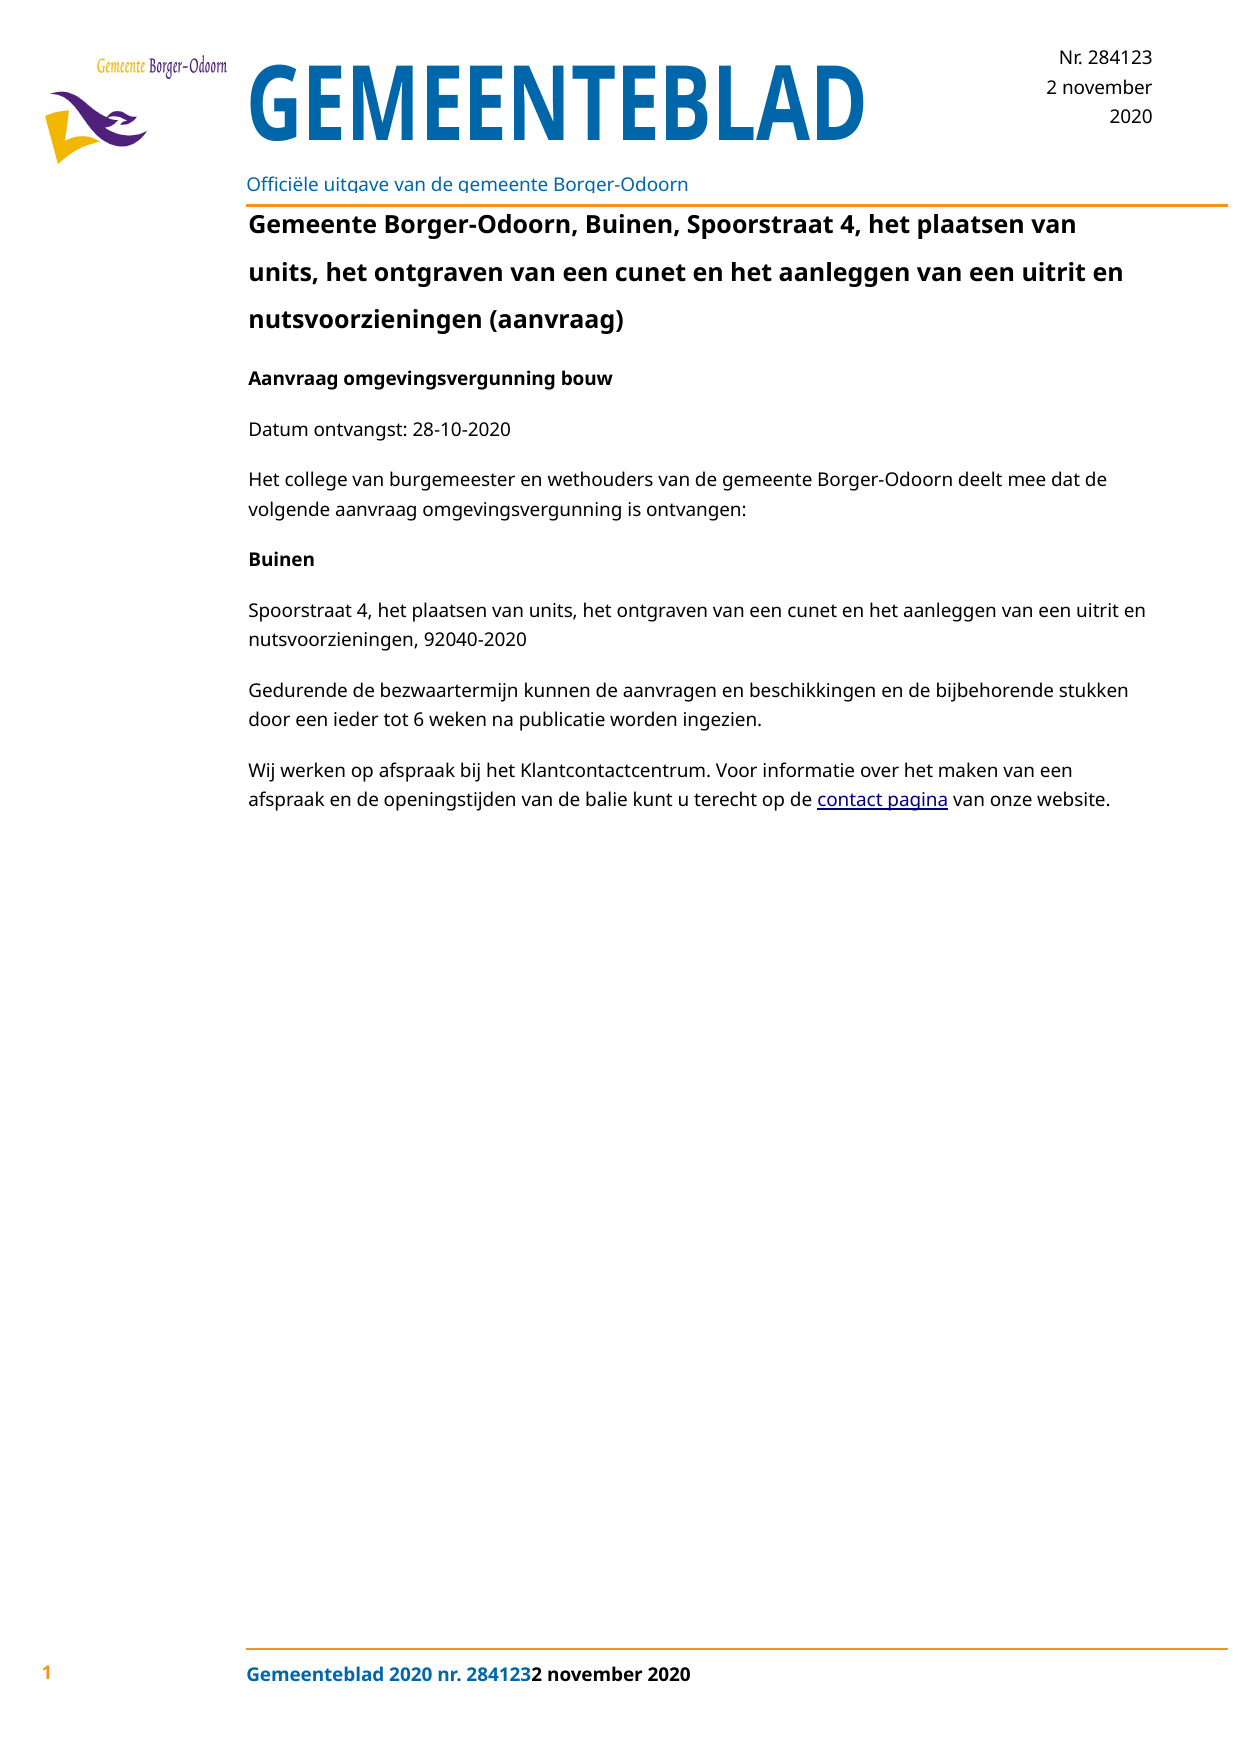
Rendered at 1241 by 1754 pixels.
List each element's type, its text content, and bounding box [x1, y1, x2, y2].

text Aanvraag omgevingsvergunning bouw [248, 366, 1152, 391]
text Gedurende de bezwaartermijn kunnen de aanvragen en beschikkingen en de bijbehorende stukken door een ieder tot 6 weken na publicatie worden ingezien. [248, 677, 1152, 732]
picture [41, 47, 231, 172]
text Spoorstraat 4, het plaatsen van units, het ontgraven van een cunet en het aanleggen van een uitrit en nutsvoorzieningen, 92040-2020 [248, 597, 1152, 652]
text Buinen [248, 546, 1152, 572]
text Wij werken op afspraak bij het Klantcontactcentrum. Voor informatie over het maken van een afspraak en de openingstijden van de balie kunt u terecht op de contact pagina van onze website. [248, 757, 1152, 812]
text Het college van burgemeester en wethouders van de gemeente Borger-Odoorn deelt mee dat de volgende aanvraag omgevingsvergunning is ontvangen: [248, 466, 1152, 522]
text Gemeente Borger-Odoorn, Buinen, Spoorstraat 4, het plaatsen van units, het ontgraven van een cunet en het aanleggen van een uitrit en nutsvoorzieningen (aanvraag) [248, 207, 1152, 336]
text Datum ontvangst: 28-10-2020 [248, 416, 1152, 442]
